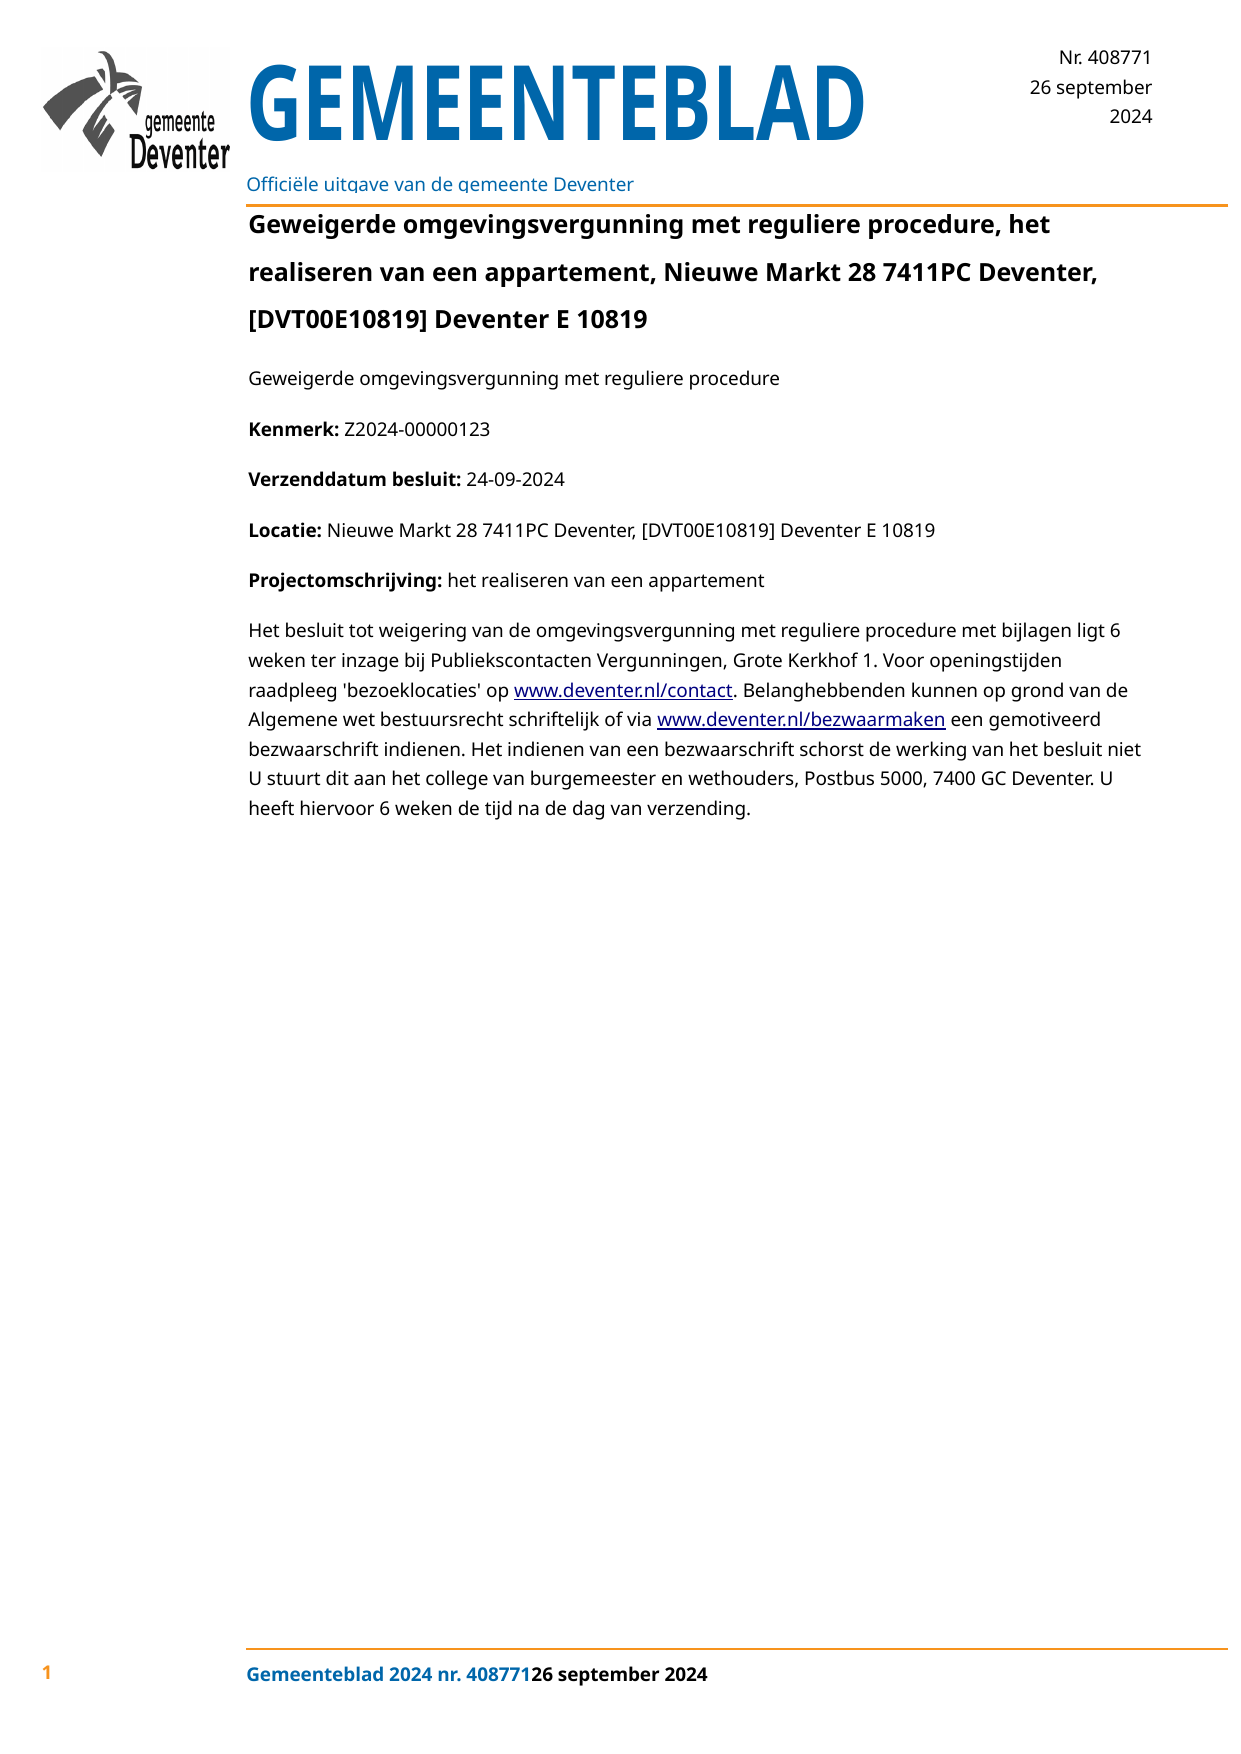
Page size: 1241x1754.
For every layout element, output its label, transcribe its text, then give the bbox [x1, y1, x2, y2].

text Verzenddatum besluit: 24-09-2024 [248, 466, 1152, 492]
picture [41, 47, 231, 172]
text Geweigerde omgevingsvergunning met reguliere procedure, het realiseren van een appartement, Nieuwe Markt 28 7411PC Deventer, [DVT00E10819] Deventer E 10819 [248, 207, 1152, 336]
text Het besluit tot weigering van de omgevingsvergunning met reguliere procedure met bijlagen ligt 6 weken ter inzage bij Publiekscontacten Vergunningen, Grote Kerkhof 1. Voor openingstijden raadpleeg 'bezoeklocaties' op www.deventer.nl/contact. Belanghebbenden kunnen op grond van de Algemene wet bestuursrecht schriftelijk of via www.deventer.nl/bezwaarmaken een gemotiveerd bezwaarschrift indienen. Het indienen van een bezwaarschrift schorst de werking van het besluit niet U stuurt dit aan het college van burgemeester en wethouders, Postbus 5000, 7400 GC Deventer. U heeft hiervoor 6 weken de tijd na de dag van verzending. [248, 618, 1152, 821]
text Kenmerk: Z2024-00000123 [248, 416, 1152, 442]
text Projectomschrijving: het realiseren van een appartement [248, 567, 1152, 593]
text Geweigerde omgevingsvergunning met reguliere procedure [248, 366, 1152, 391]
text Locatie: Nieuwe Markt 28 7411PC Deventer, [DVT00E10819] Deventer E 10819 [248, 517, 1152, 542]
